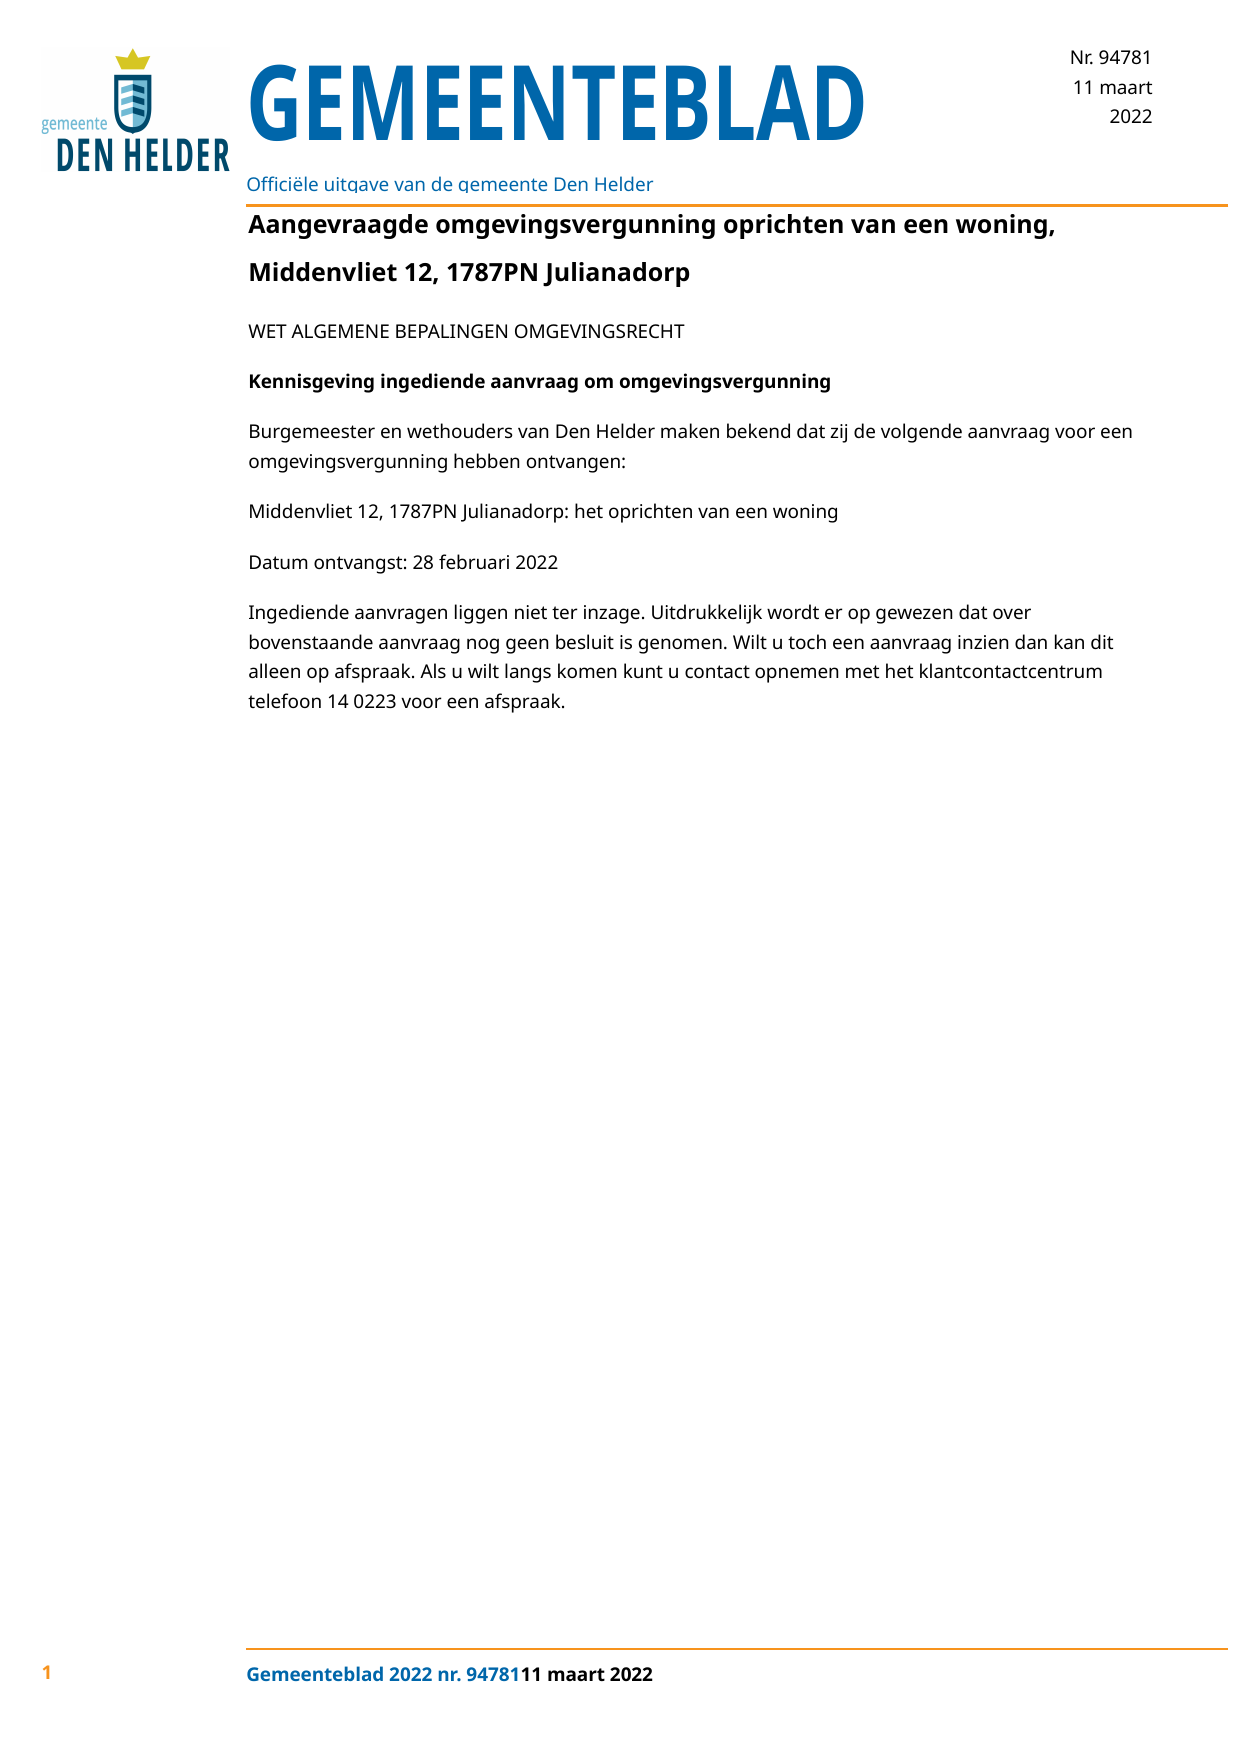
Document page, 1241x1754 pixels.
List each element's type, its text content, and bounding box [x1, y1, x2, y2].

picture [182, 144, 187, 165]
text Burgemeester en wethouders van Den Helder maken bekend dat zij de volgende aanvraag voor een omgevingsvergunning hebben ontvangen: [248, 419, 1152, 474]
text Aangevraagde omgevingsvergunning oprichten van een woning, Middenvliet 12, 1787PN Julianadorp [248, 207, 1152, 288]
picture [41, 47, 231, 172]
picture [63, 144, 68, 165]
text Datum ontvangst: 28 februari 2022 [248, 549, 1152, 575]
text WET ALGEMENE BEPALINGEN OMGEVINGSRECHT [248, 318, 1152, 344]
text Kennisgeving ingediende aanvraag om omgevingsvergunning [248, 368, 1152, 394]
picture [130, 157, 135, 172]
text Middenvliet 12, 1787PN Julianadorp: het oprichten van een woning [248, 499, 1152, 524]
picture [220, 160, 224, 172]
text Ingediende aanvragen liggen niet ter inzage. Uitdrukkelijk wordt er op gewezen dat over bovenstaande aanvraag nog geen besluit is genomen. Wilt u toch een aanvraag inzien dan kan dit alleen op afspraak. Als u wilt langs komen kunt u contact opnemen met het klantcontactcentrum telefoon 14 0223 voor een afspraak. [248, 599, 1152, 714]
picture [100, 154, 106, 172]
